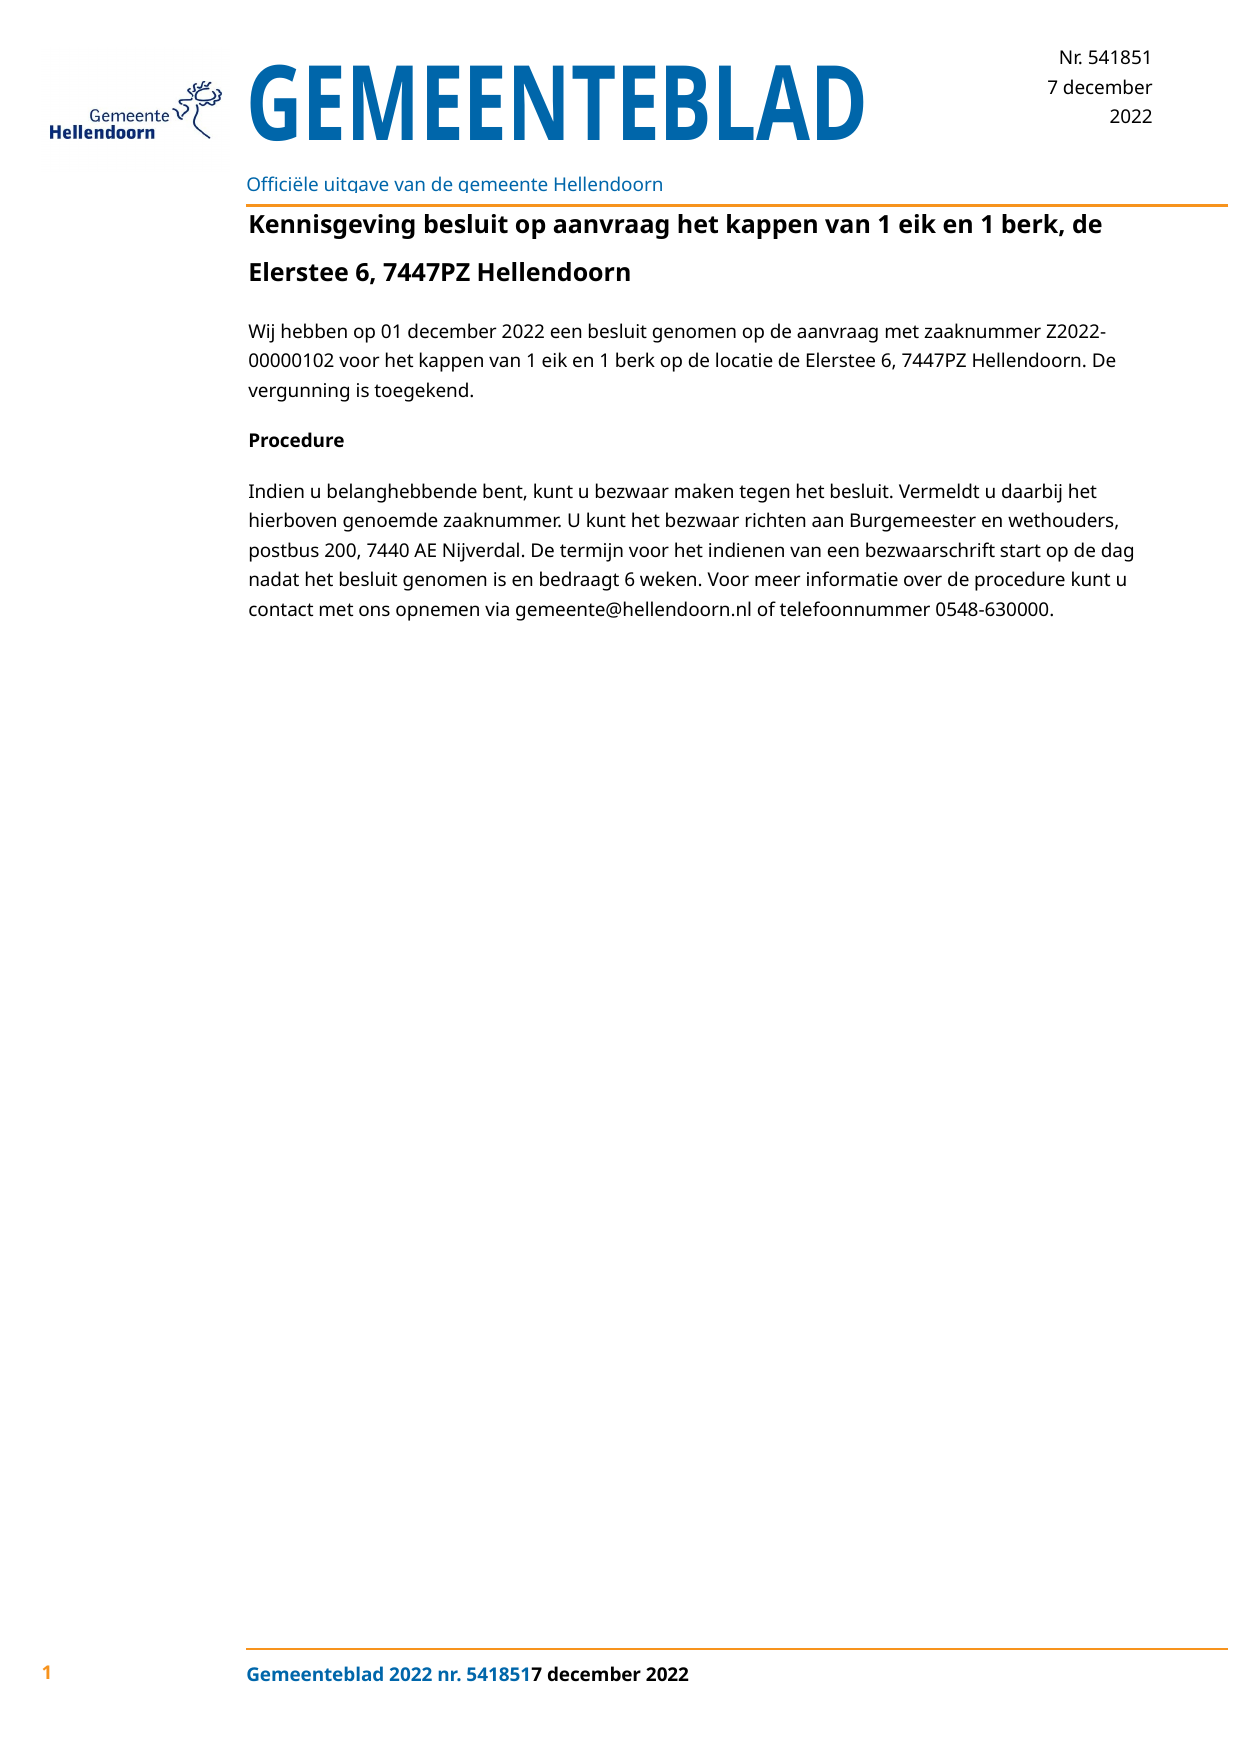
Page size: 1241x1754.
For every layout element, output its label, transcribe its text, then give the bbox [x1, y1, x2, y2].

text Wij hebben op 01 december 2022 een besluit genomen op de aanvraag met zaaknummer Z2022-00000102 voor het kappen van 1 eik en 1 berk op de locatie de Elerstee 6, 7447PZ Hellendoorn. De vergunning is toegekend. [248, 318, 1152, 403]
text Procedure [248, 427, 1152, 453]
text Kennisgeving besluit op aanvraag het kappen van 1 eik en 1 berk, de Elerstee 6, 7447PZ Hellendoorn [248, 207, 1152, 288]
text Indien u belanghebbende bent, kunt u bezwaar maken tegen het besluit. Vermeldt u daarbij het hierboven genoemde zaaknummer. U kunt het bezwaar richten aan Burgemeester en wethouders, postbus 200, 7440 AE Nijverdal. De termijn voor het indienen van een bezwaarschrift start op de dag nadat het besluit genomen is en bedraagt 6 weken. Voor meer informatie over de procedure kunt u contact met ons opnemen via gemeente@hellendoorn.nl of telefoonnummer 0548-630000. [248, 478, 1152, 622]
picture [41, 47, 231, 172]
